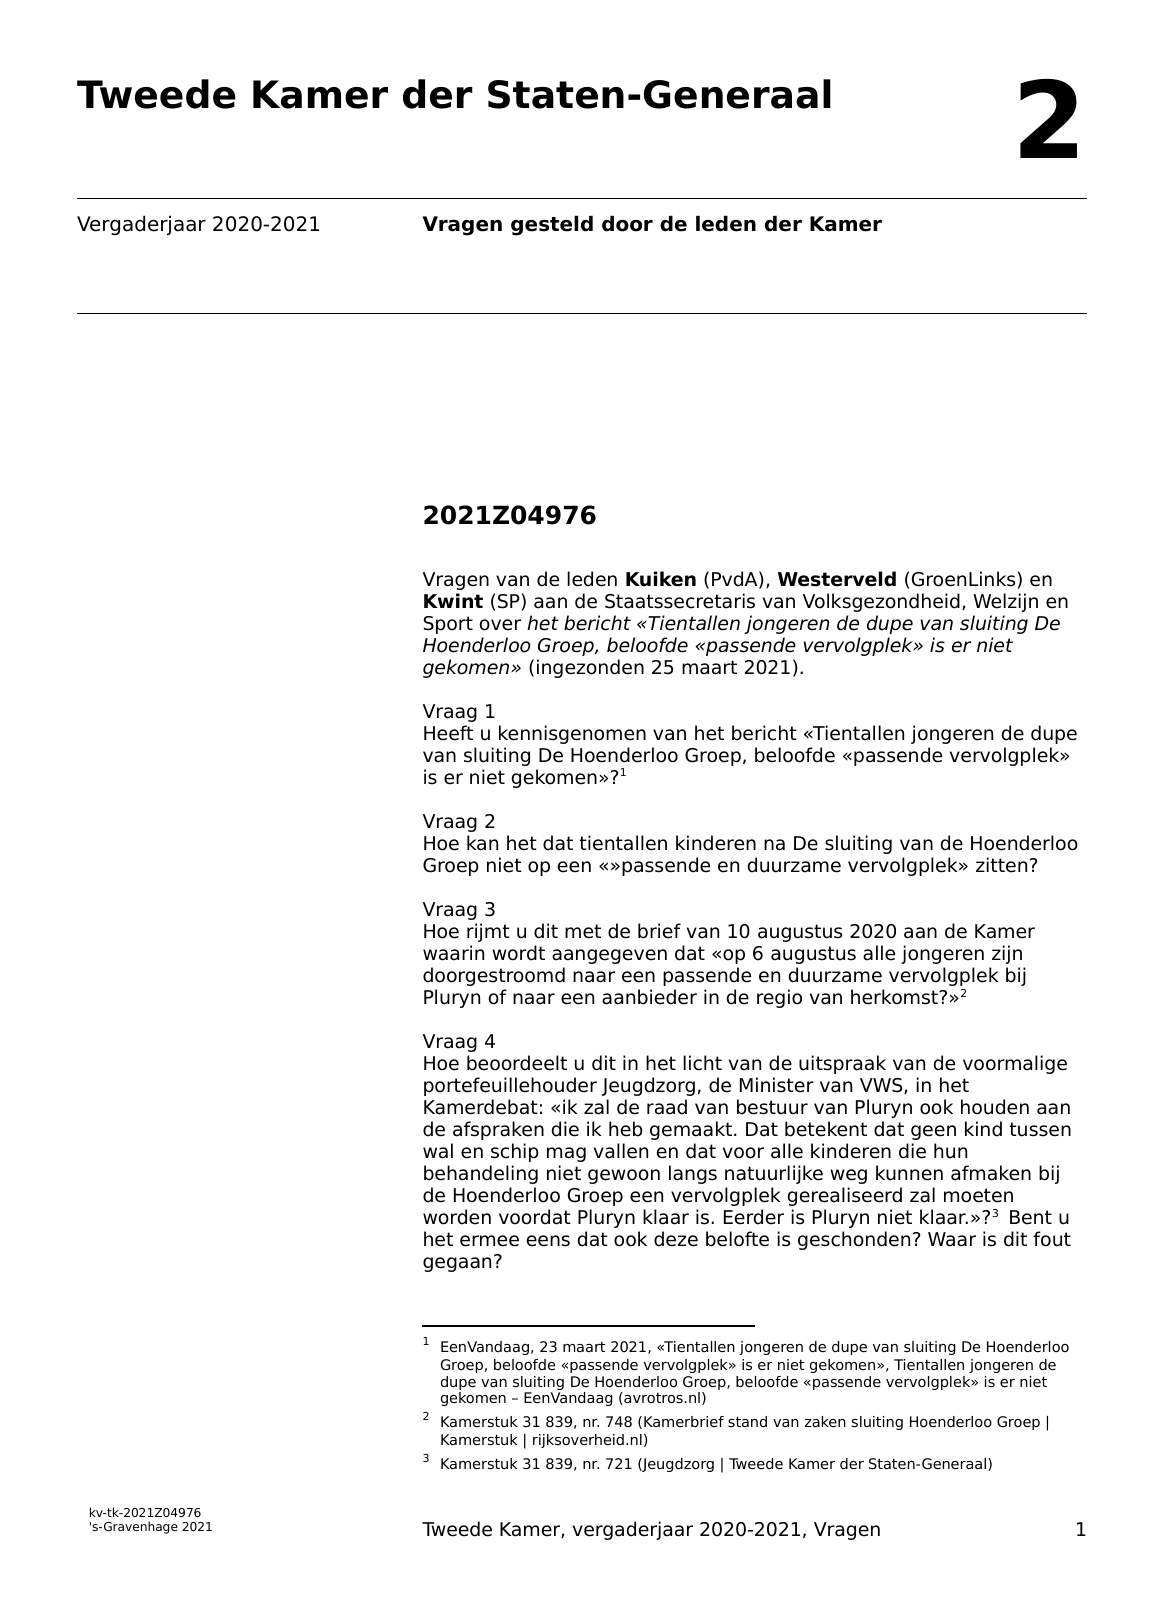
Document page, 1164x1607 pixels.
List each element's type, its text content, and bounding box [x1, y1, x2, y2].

table_cell Vergaderjaar 2020-2021 [77, 199, 422, 313]
text Heeft u kennisgenomen van het bericht «Tientallen jongeren de dupe van sluiting De Hoenderloo Groep, beloofde «passende vervolgplek» is er niet gekomen»? [422, 723, 1087, 789]
text Kamerstuk 31 839, nr. 748 (Kamerbrief stand van zaken sluiting Hoenderloo Groep | Kamerstuk | rijksoverheid.nl) [422, 1410, 1087, 1449]
text Vraag 3 [422, 899, 1087, 921]
text 's-Gravenhage 2021 [88, 1520, 323, 1534]
text Kamerstuk 31 839, nr. 721 (Jeugdzorg | Tweede Kamer der Staten-Generaal) [422, 1452, 1087, 1474]
table_header Tweede Kamer der Staten-Generaal [77, 59, 886, 198]
table_header 2 [886, 59, 1087, 198]
text EenVandaag, 23 maart 2021, «Tientallen jongeren de dupe van sluiting De Hoenderloo Groep, beloofde «passende vervolgplek» is er niet gekomen», Tientallen jongeren de dupe van sluiting De Hoenderloo Groep, beloofde «passende vervolgplek» is er niet gekomen – EenVandaag (avrotros.nl) [422, 1335, 1087, 1407]
text Vraag 2 [422, 811, 1087, 833]
text Vragen van de leden Kuiken (PvdA), Westerveld (GroenLinks) en Kwint (SP) aan de Staatssecretaris van Volksgezondheid, Welzijn en Sport over het bericht «Tientallen jongeren de dupe van sluiting De Hoenderloo Groep, beloofde «passende vervolgplek» is er niet gekomen» (ingezonden 25 maart 2021). [422, 569, 1087, 679]
text Vraag 4 [422, 1031, 1087, 1053]
text Hoe kan het dat tientallen kinderen na De sluiting van de Hoenderloo Groep niet op een «»passende en duurzame vervolgplek» zitten? [422, 833, 1087, 877]
text 2021Z04976 [422, 501, 1087, 531]
text Hoe rijmt u dit met de brief van 10 augustus 2020 aan de Kamer waarin wordt aangegeven dat «op 6 augustus alle jongeren zijn doorgestroomd naar een passende en duurzame vervolgplek bij Pluryn of naar een aanbieder in de regio van herkomst?» [422, 921, 1087, 1009]
text Hoe beoordeelt u dit in het licht van de uitspraak van de voormalige portefeuillehouder Jeugdzorg, de Minister van VWS, in het Kamerdebat: «ik zal de raad van bestuur van Pluryn ook houden aan de afspraken die ik heb gemaakt. Dat betekent dat geen kind tussen wal en schip mag vallen en dat voor alle kinderen die hun behandeling niet gewoon langs natuurlijke weg kunnen afmaken bij de Hoenderloo Groep een vervolgplek gerealiseerd zal moeten worden voordat Pluryn klaar is. Eerder is Pluryn niet klaar.»? Bent u het ermee eens dat ook deze belofte is geschonden? Waar is dit fout gegaan? [422, 1053, 1087, 1273]
text kv-tk-2021Z04976 [88, 1506, 323, 1520]
text Vraag 1 [422, 701, 1087, 723]
table_cell Vragen gesteld door de leden der Kamer [422, 199, 1087, 313]
